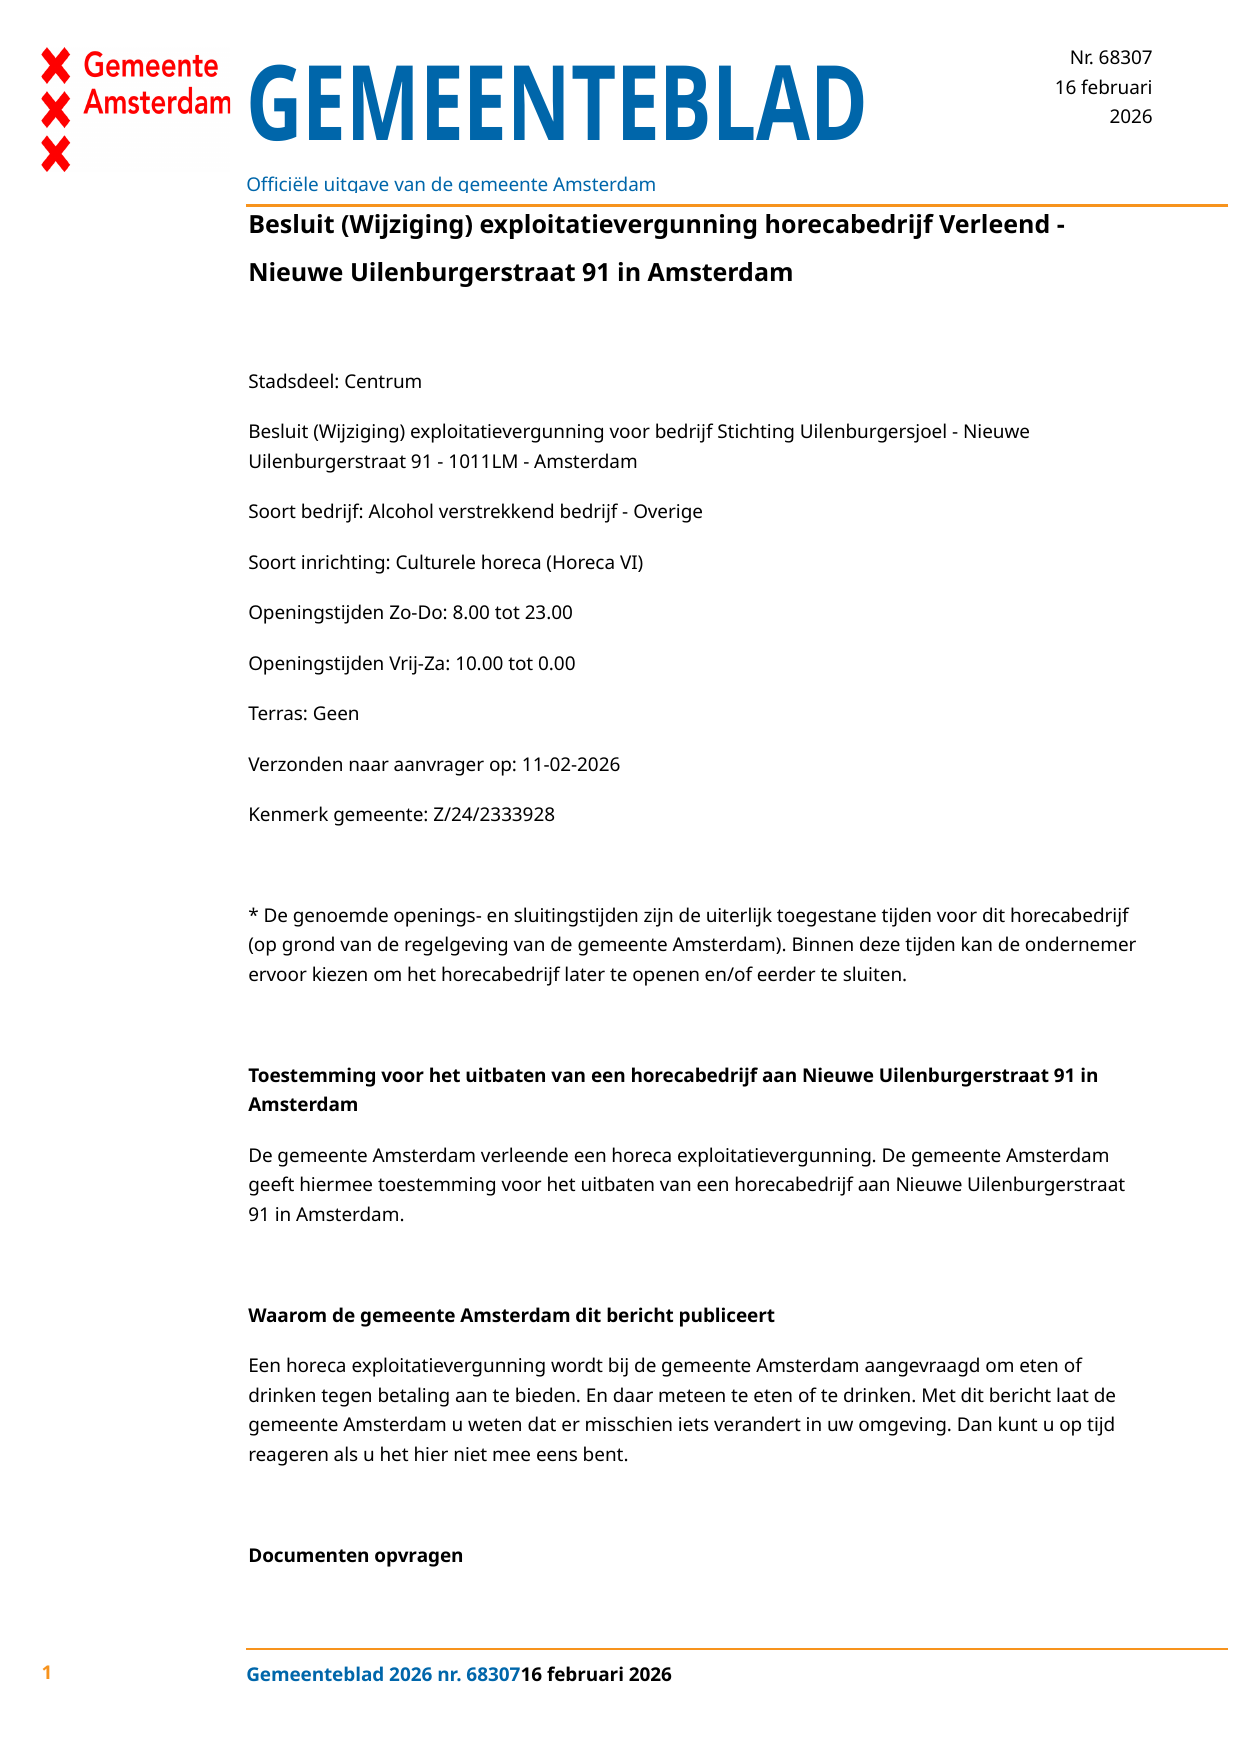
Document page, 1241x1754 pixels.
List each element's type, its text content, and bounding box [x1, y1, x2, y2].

text Stadsdeel: Centrum [248, 368, 1152, 394]
text Soort bedrijf: Alcohol verstrekkend bedrijf - Overige [248, 499, 1152, 524]
text Openingstijden Vrij-Za: 10.00 tot 0.00 [248, 650, 1152, 676]
text Documenten opvragen [248, 1542, 1152, 1568]
text De gemeente Amsterdam verleende een horeca exploitatievergunning. De gemeente Amsterdam geeft hiermee toestemming voor het uitbaten van een horecabedrijf aan Nieuwe Uilenburgerstraat 91 in Amsterdam. [248, 1142, 1152, 1227]
text Waarom de gemeente Amsterdam dit bericht publiceert [248, 1302, 1152, 1328]
text Terras: Geen [248, 700, 1152, 726]
text Kenmerk gemeente: Z/24/2333928 [248, 801, 1152, 827]
text Toestemming voor het uitbaten van een horecabedrijf aan Nieuwe Uilenburgerstraat 91 in Amsterdam [248, 1062, 1152, 1117]
text Een horeca exploitatievergunning wordt bij de gemeente Amsterdam aangevraagd om eten of drinken tegen betaling aan te bieden. En daar meteen te eten of te drinken. Met dit bericht laat de gemeente Amsterdam u weten dat er misschien iets verandert in uw omgeving. Dan kunt u op tijd reageren als u het hier niet mee eens bent. [248, 1352, 1152, 1467]
picture [41, 47, 231, 172]
text Besluit (Wijziging) exploitatievergunning voor bedrijf Stichting Uilenburgersjoel - Nieuwe Uilenburgerstraat 91 - 1011LM - Amsterdam [248, 419, 1152, 474]
text Besluit (Wijziging) exploitatievergunning horecabedrijf Verleend - Nieuwe Uilenburgerstraat 91 in Amsterdam [248, 207, 1152, 288]
text Verzonden naar aanvrager op: 11-02-2026 [248, 751, 1152, 777]
text * De genoemde openings- en sluitingstijden zijn de uiterlijk toegestane tijden voor dit horecabedrijf (op grond van de regelgeving van de gemeente Amsterdam). Binnen deze tijden kan de ondernemer ervoor kiezen om het horecabedrijf later te openen en/of eerder te sluiten. [248, 902, 1152, 987]
text Openingstijden Zo-Do: 8.00 tot 23.00 [248, 599, 1152, 625]
text Soort inrichting: Culturele horeca (Horeca VI) [248, 549, 1152, 575]
